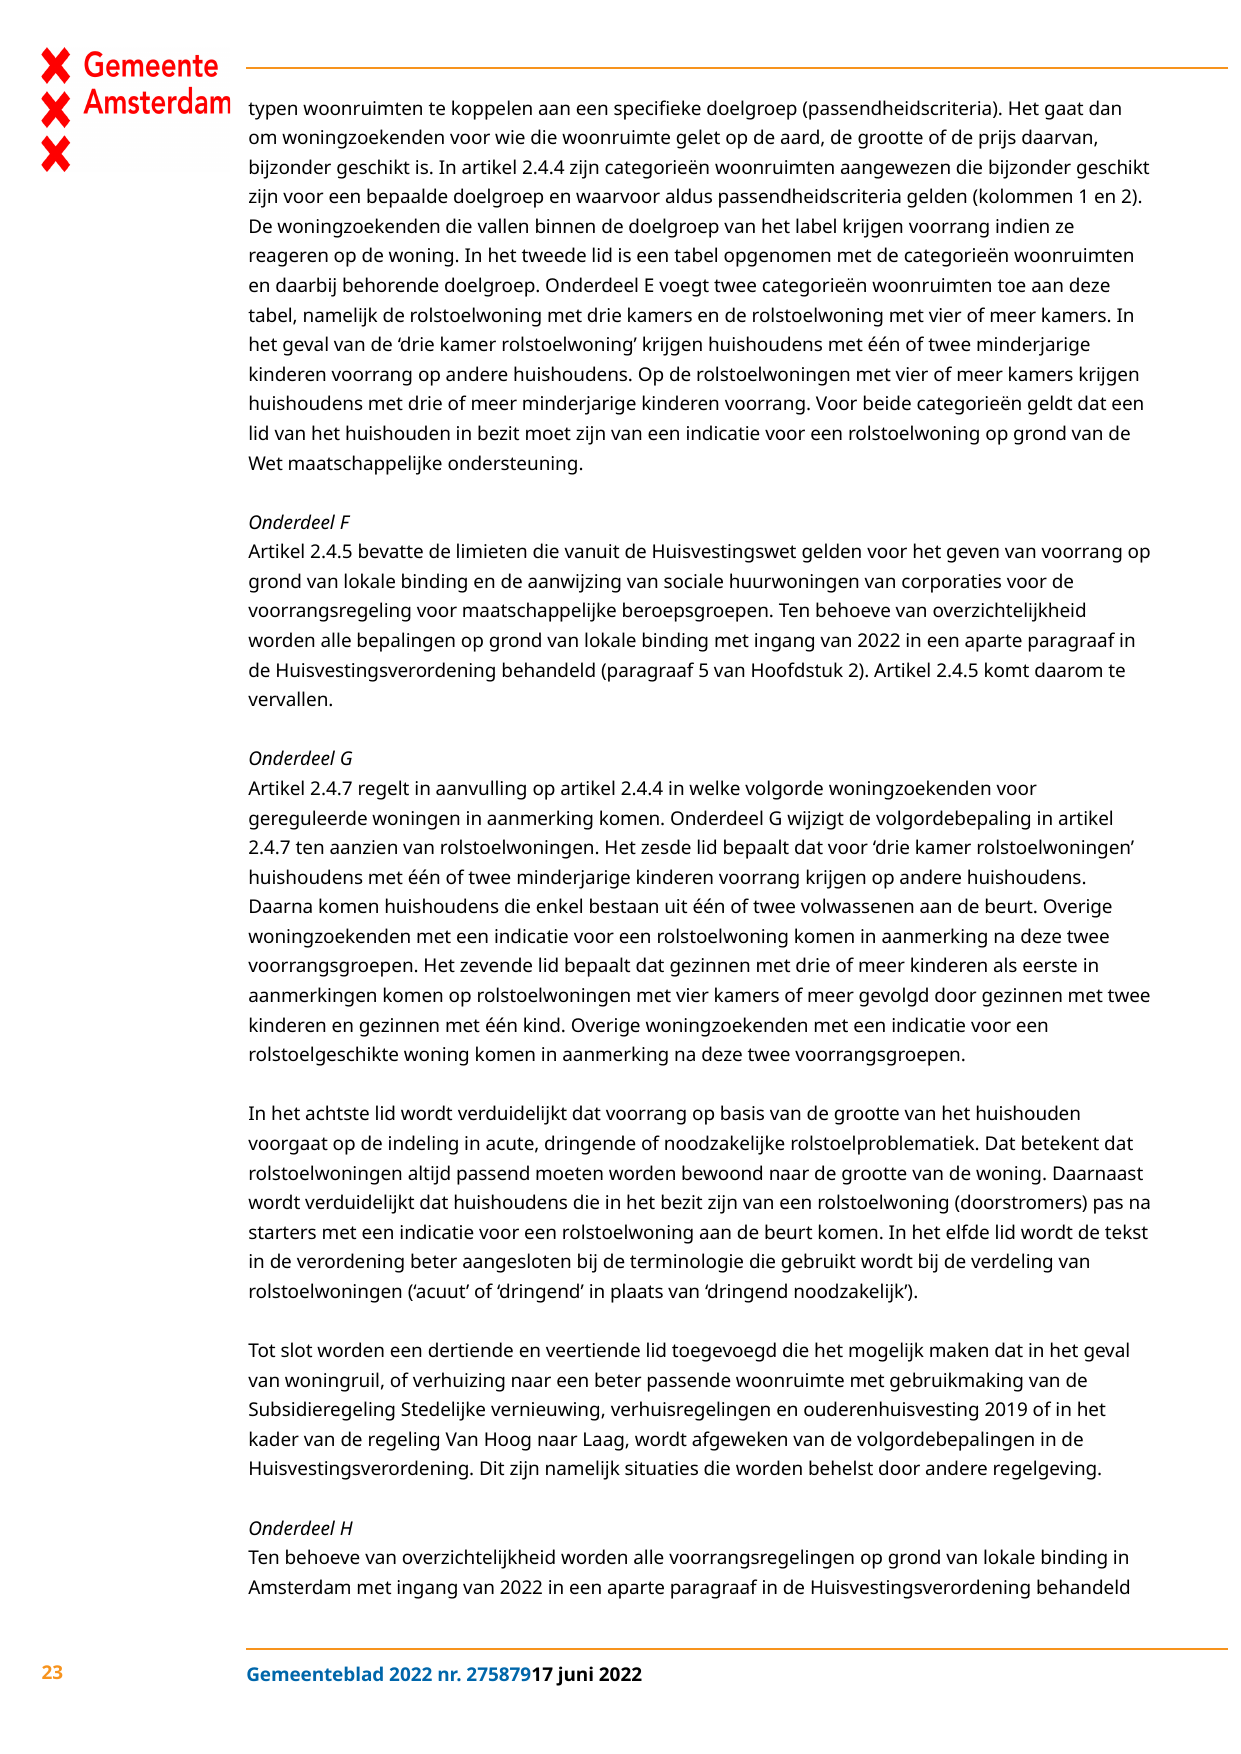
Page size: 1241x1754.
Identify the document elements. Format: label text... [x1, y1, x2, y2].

text In het achtste lid wordt verduidelijkt dat voorrang op basis van de grootte van het huishouden voorgaat op de indeling in acute, dringende of noodzakelijke rolstoelproblematiek. Dat betekent dat rolstoelwoningen altijd passend moeten worden bewoond naar de grootte van de woning. Daarnaast wordt verduidelijkt dat huishoudens die in het bezit zijn van een rolstoelwoning (doorstromers) pas na starters met een indicatie voor een rolstoelwoning aan de beurt komen. In het elfde lid wordt de tekst in de verordening beter aangesloten bij de terminologie die gebruikt wordt bij de verdeling van rolstoelwoningen (‘acuut’ of ‘dringend’ in plaats van ‘dringend noodzakelijk’). [248, 1101, 1152, 1304]
text Artikel 2.4.5 bevatte de limieten die vanuit de Huisvestingswet gelden voor het geven van voorrang op grond van lokale binding en de aanwijzing van sociale huurwoningen van corporaties voor de voorrangsregeling voor maatschappelijke beroepsgroepen. Ten behoeve van overzichtelijkheid worden alle bepalingen op grond van lokale binding met ingang van 2022 in een aparte paragraaf in de Huisvestingsverordening behandeld (paragraaf 5 van Hoofdstuk 2). Artikel 2.4.5 komt daarom te vervallen. [248, 538, 1152, 712]
text Onderdeel H [248, 1515, 1152, 1541]
text Onderdeel F [248, 509, 1152, 535]
picture [41, 47, 231, 172]
text Ten behoeve van overzichtelijkheid worden alle voorrangsregelingen op grond van lokale binding in Amsterdam met ingang van 2022 in een aparte paragraaf in de Huisvestingsverordening behandeld [248, 1544, 1152, 1600]
text typen woonruimten te koppelen aan een specifieke doelgroep (passendheidscriteria). Het gaat dan om woningzoekenden voor wie die woonruimte gelet op de aard, de grootte of de prijs daarvan, bijzonder geschikt is. In artikel 2.4.4 zijn categorieën woonruimten aangewezen die bijzonder geschikt zijn voor een bepaalde doelgroep en waarvoor aldus passendheidscriteria gelden (kolommen 1 en 2). De woningzoekenden die vallen binnen de doelgroep van het label krijgen voorrang indien ze reageren op de woning. In het tweede lid is een tabel opgenomen met de categorieën woonruimten en daarbij behorende doelgroep. Onderdeel E voegt twee categorieën woonruimten toe aan deze tabel, namelijk de rolstoelwoning met drie kamers en de rolstoelwoning met vier of meer kamers. In het geval van de ‘drie kamer rolstoelwoning’ krijgen huishoudens met één of twee minderjarige kinderen voorrang op andere huishoudens. Op de rolstoelwoningen met vier of meer kamers krijgen huishoudens met drie of meer minderjarige kinderen voorrang. Voor beide categorieën geldt dat een lid van het huishouden in bezit moet zijn van een indicatie voor een rolstoelwoning op grond van de Wet maatschappelijke ondersteuning. [248, 95, 1152, 476]
text Onderdeel G [248, 746, 1152, 771]
text Artikel 2.4.7 regelt in aanvulling op artikel 2.4.4 in welke volgorde woningzoekenden voor gereguleerde woningen in aanmerking komen. Onderdeel G wijzigt de volgordebepaling in artikel 2.4.7 ten aanzien van rolstoelwoningen. Het zesde lid bepaalt dat voor ‘drie kamer rolstoelwoningen’ huishoudens met één of twee minderjarige kinderen voorrang krijgen op andere huishoudens. Daarna komen huishoudens die enkel bestaan uit één of twee volwassenen aan de beurt. Overige woningzoekenden met een indicatie voor een rolstoelwoning komen in aanmerking na deze twee voorrangsgroepen. Het zevende lid bepaalt dat gezinnen met drie of meer kinderen als eerste in aanmerkingen komen op rolstoelwoningen met vier kamers of meer gevolgd door gezinnen met twee kinderen en gezinnen met één kind. Overige woningzoekenden met een indicatie voor een rolstoelgeschikte woning komen in aanmerking na deze twee voorrangsgroepen. [248, 775, 1152, 1067]
text Tot slot worden een dertiende en veertiende lid toegevoegd die het mogelijk maken dat in het geval van woningruil, of verhuizing naar een beter passende woonruimte met gebruikmaking van de Subsidieregeling Stedelijke vernieuwing, verhuisregelingen en ouderenhuisvesting 2019 of in het kader van de regeling Van Hoog naar Laag, wordt afgeweken van de volgordebepalingen in de Huisvestingsverordening. Dit zijn namelijk situaties die worden behelst door andere regelgeving. [248, 1337, 1152, 1481]
